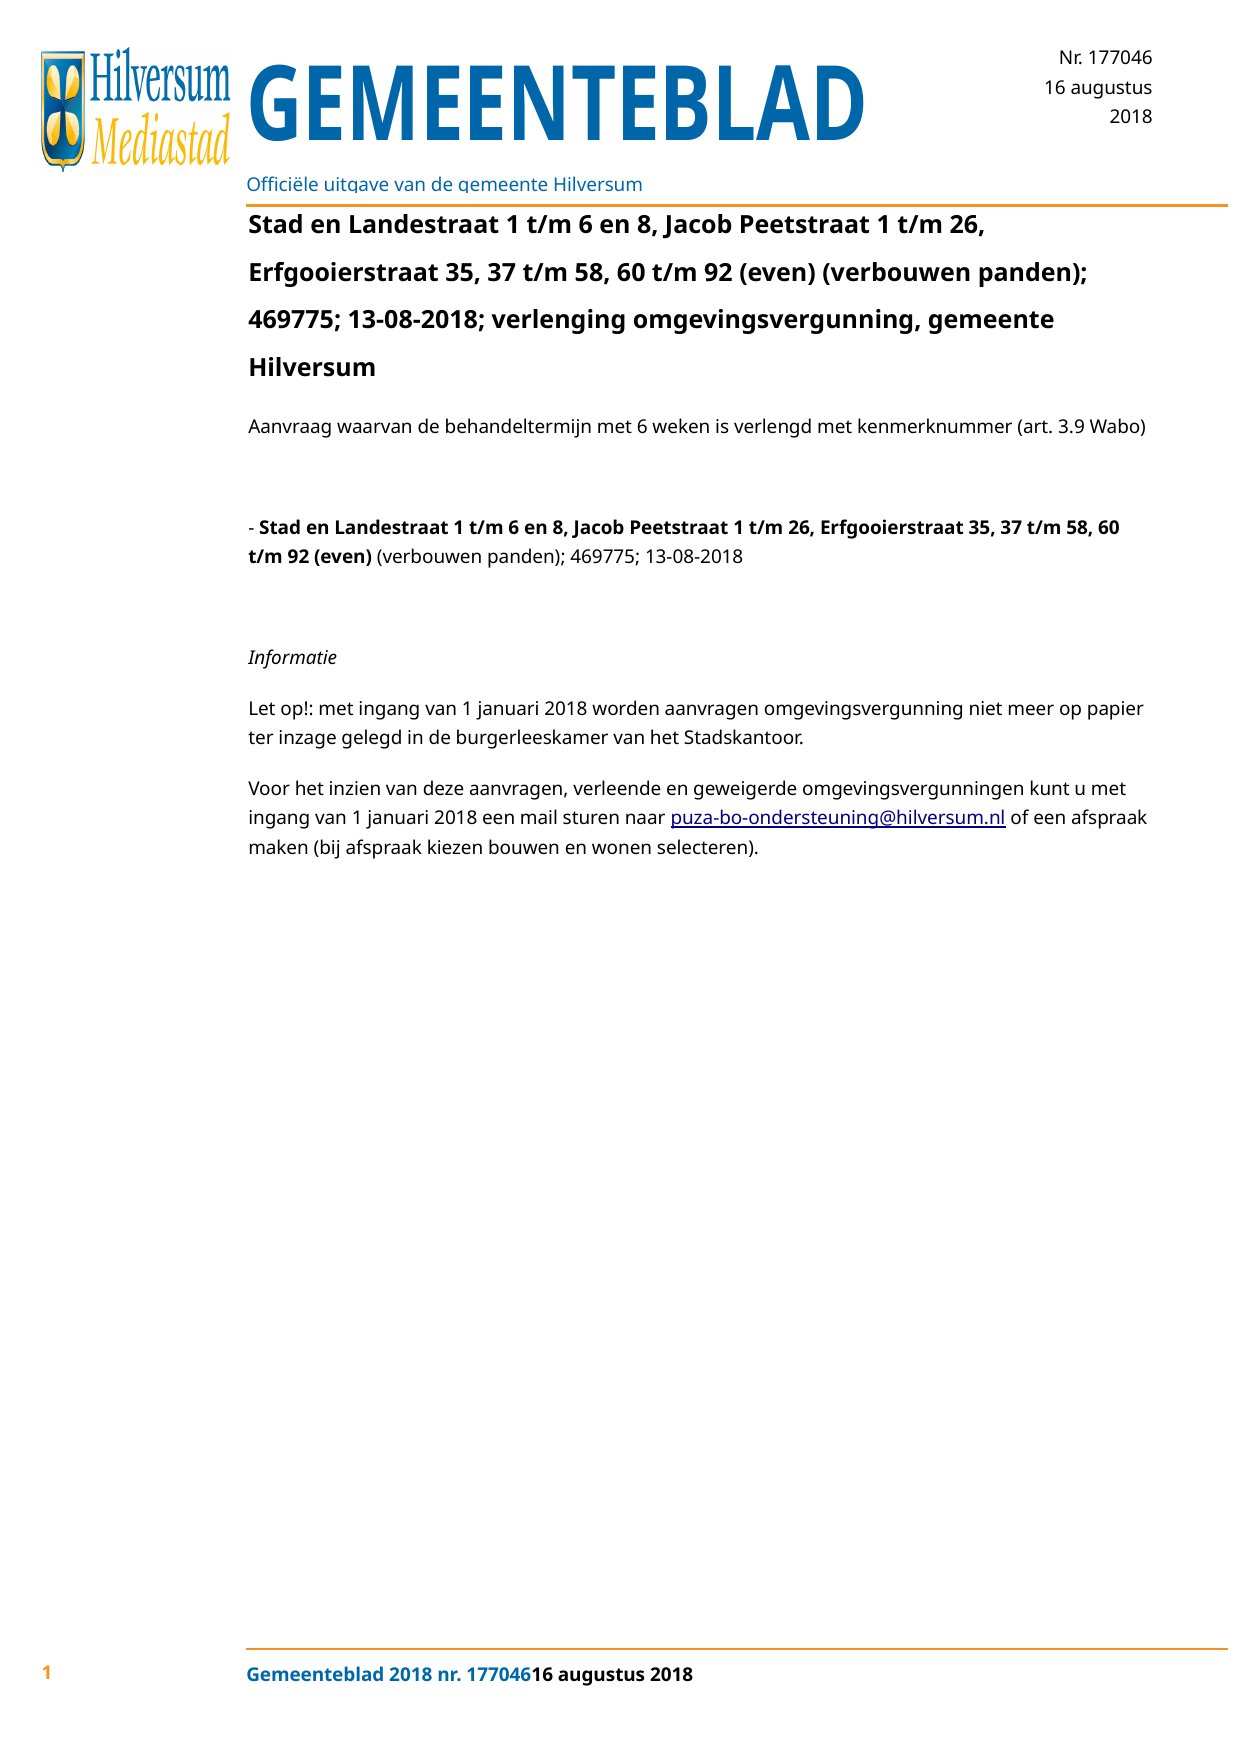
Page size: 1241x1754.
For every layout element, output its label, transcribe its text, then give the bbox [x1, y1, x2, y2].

text Aanvraag waarvan de behandeltermijn met 6 weken is verlengd met kenmerknummer (art. 3.9 Wabo) [248, 413, 1152, 439]
text Stad en Landestraat 1 t/m 6 en 8, Jacob Peetstraat 1 t/m 26, Erfgooierstraat 35, 37 t/m 58, 60 t/m 92 (even) (verbouwen panden); 469775; 13-08-2018; verlenging omgevingsvergunning, gemeente Hilversum [248, 207, 1152, 384]
text Voor het inzien van deze aanvragen, verleende en geweigerde omgevingsvergunningen kunt u met ingang van 1 januari 2018 een mail sturen naar puza-bo-ondersteuning@hilversum.nl of een afspraak maken (bij afspraak kiezen bouwen en wonen selecteren). [248, 775, 1152, 860]
picture [41, 47, 231, 172]
text - Stad en Landestraat 1 t/m 6 en 8, Jacob Peetstraat 1 t/m 26, Erfgooierstraat 35, 37 t/m 58, 60 t/m 92 (even) (verbouwen panden); 469775; 13-08-2018 [248, 514, 1152, 569]
text Informatie [248, 644, 1152, 670]
text Let op!: met ingang van 1 januari 2018 worden aanvragen omgevingsvergunning niet meer op papier ter inzage gelegd in de burgerleeskamer van het Stadskantoor. [248, 695, 1152, 750]
